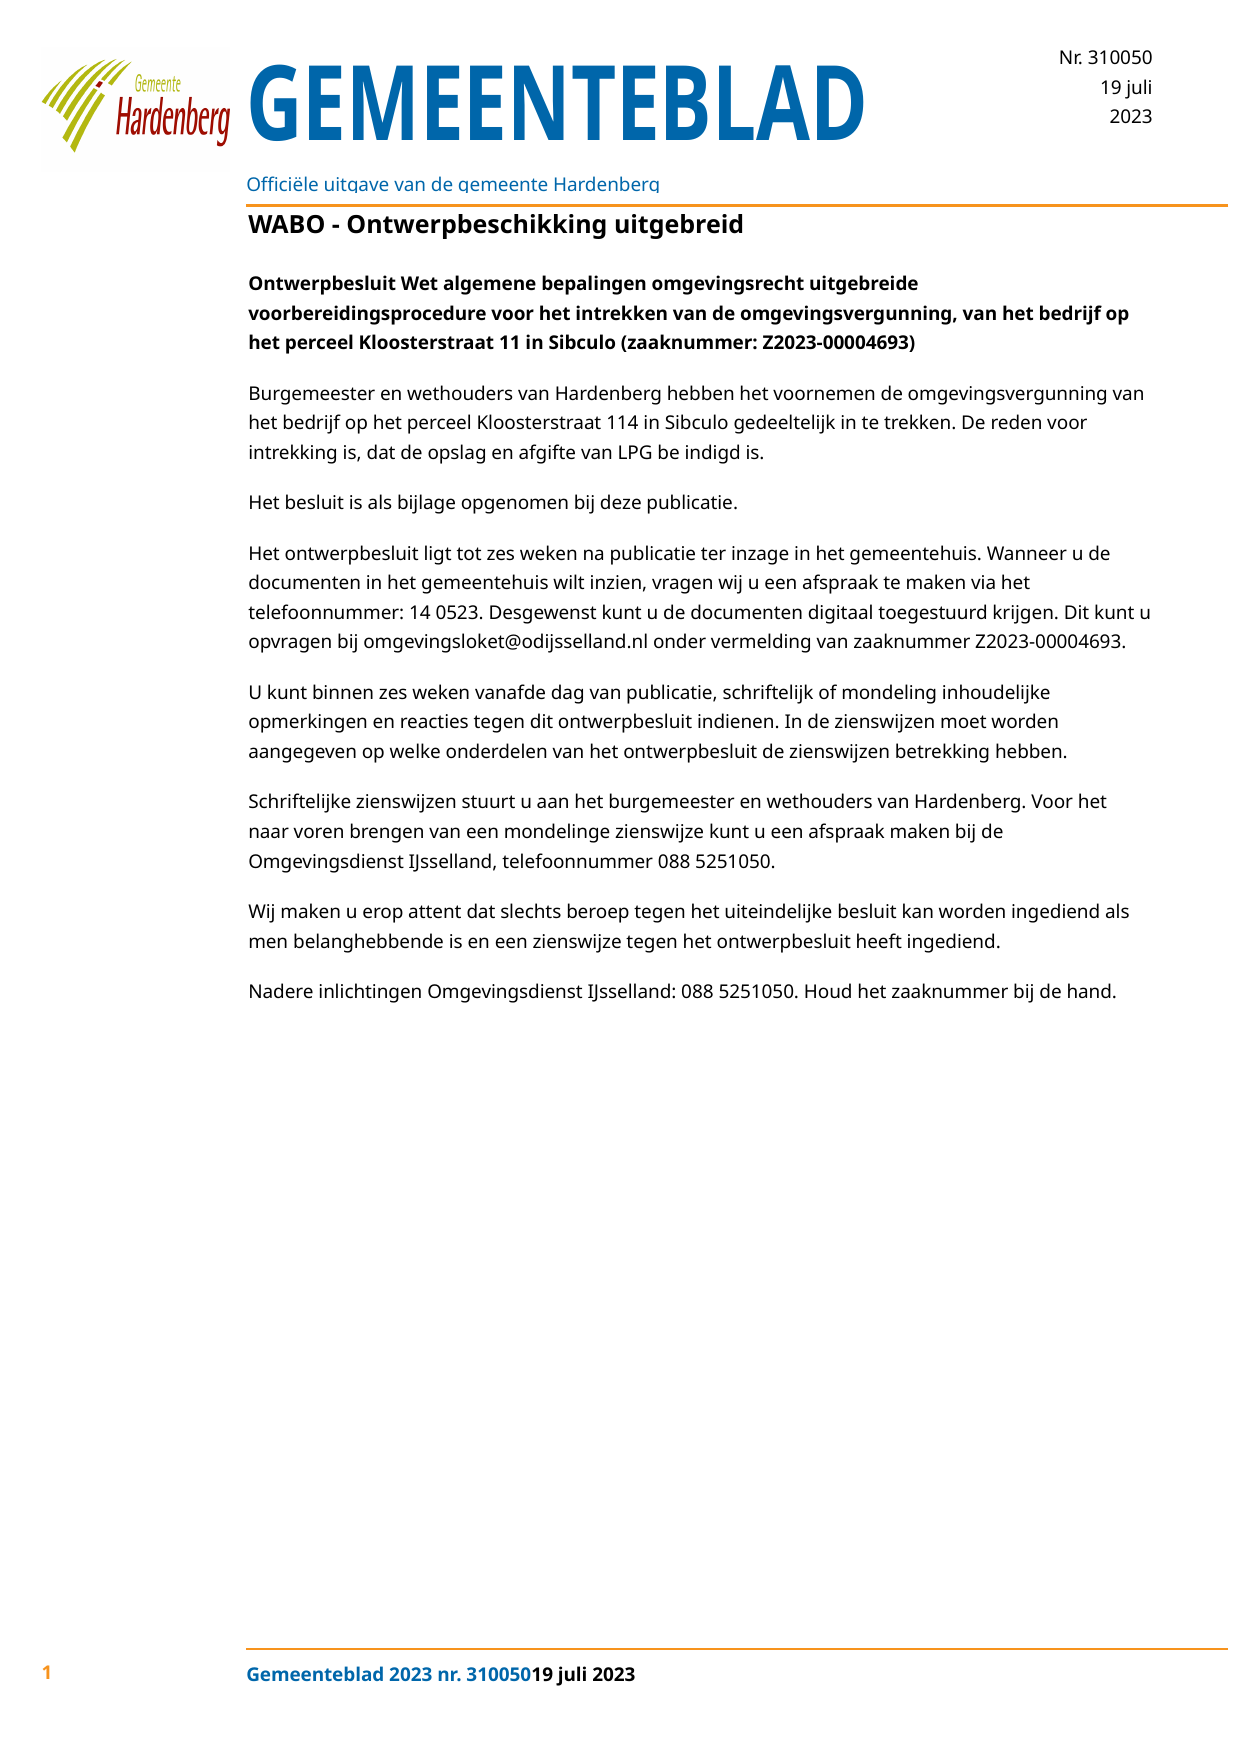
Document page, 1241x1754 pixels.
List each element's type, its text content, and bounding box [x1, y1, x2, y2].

text Het besluit is als bijlage opgenomen bij deze publicatie. [248, 489, 1152, 515]
text U kunt binnen zes weken vanafde dag van publicatie, schriftelijk of mondeling inhoudelijke opmerkingen en reacties tegen dit ontwerpbesluit indienen. In de zienswijzen moet worden aangegeven op welke onderdelen van het ontwerpbesluit de zienswijzen betrekking hebben. [248, 679, 1152, 764]
text Ontwerpbesluit Wet algemene bepalingen omgevingsrecht uitgebreide voorbereidingsprocedure voor het intrekken van de omgevingsvergunning, van het bedrijf op het perceel Kloosterstraat 11 in Sibculo (zaaknummer: Z2023-00004693) [248, 270, 1152, 355]
text WABO - Ontwerpbeschikking uitgebreid [248, 207, 1152, 241]
text Schriftelijke zienswijzen stuurt u aan het burgemeester en wethouders van Hardenberg. Voor het naar voren brengen van een mondelinge zienswijze kunt u een afspraak maken bij de Omgevingsdienst IJsselland, telefoonnummer 088 5251050. [248, 789, 1152, 873]
text Burgemeester en wethouders van Hardenberg hebben het voornemen de omgevingsvergunning van het bedrijf op het perceel Kloosterstraat 114 in Sibculo gedeeltelijk in te trekken. De reden voor intrekking is, dat de opslag en afgifte van LPG be indigd is. [248, 380, 1152, 465]
text Nadere inlichtingen Omgevingsdienst IJsselland: 088 5251050. Houd het zaaknummer bij de hand. [248, 978, 1152, 1004]
text Wij maken u erop attent dat slechts beroep tegen het uiteindelijke besluit kan worden ingediend als men belanghebbende is en een zienswijze tegen het ontwerpbesluit heeft ingediend. [248, 898, 1152, 953]
text Het ontwerpbesluit ligt tot zes weken na publicatie ter inzage in het gemeentehuis. Wanneer u de documenten in het gemeentehuis wilt inzien, vragen wij u een afspraak te maken via het telefoonnummer: 14 0523. Desgewenst kunt u de documenten digitaal toegestuurd krijgen. Dit kunt u opvragen bij omgevingsloket@odijsselland.nl onder vermelding van zaaknummer Z2023-00004693. [248, 540, 1152, 654]
picture [41, 47, 231, 172]
